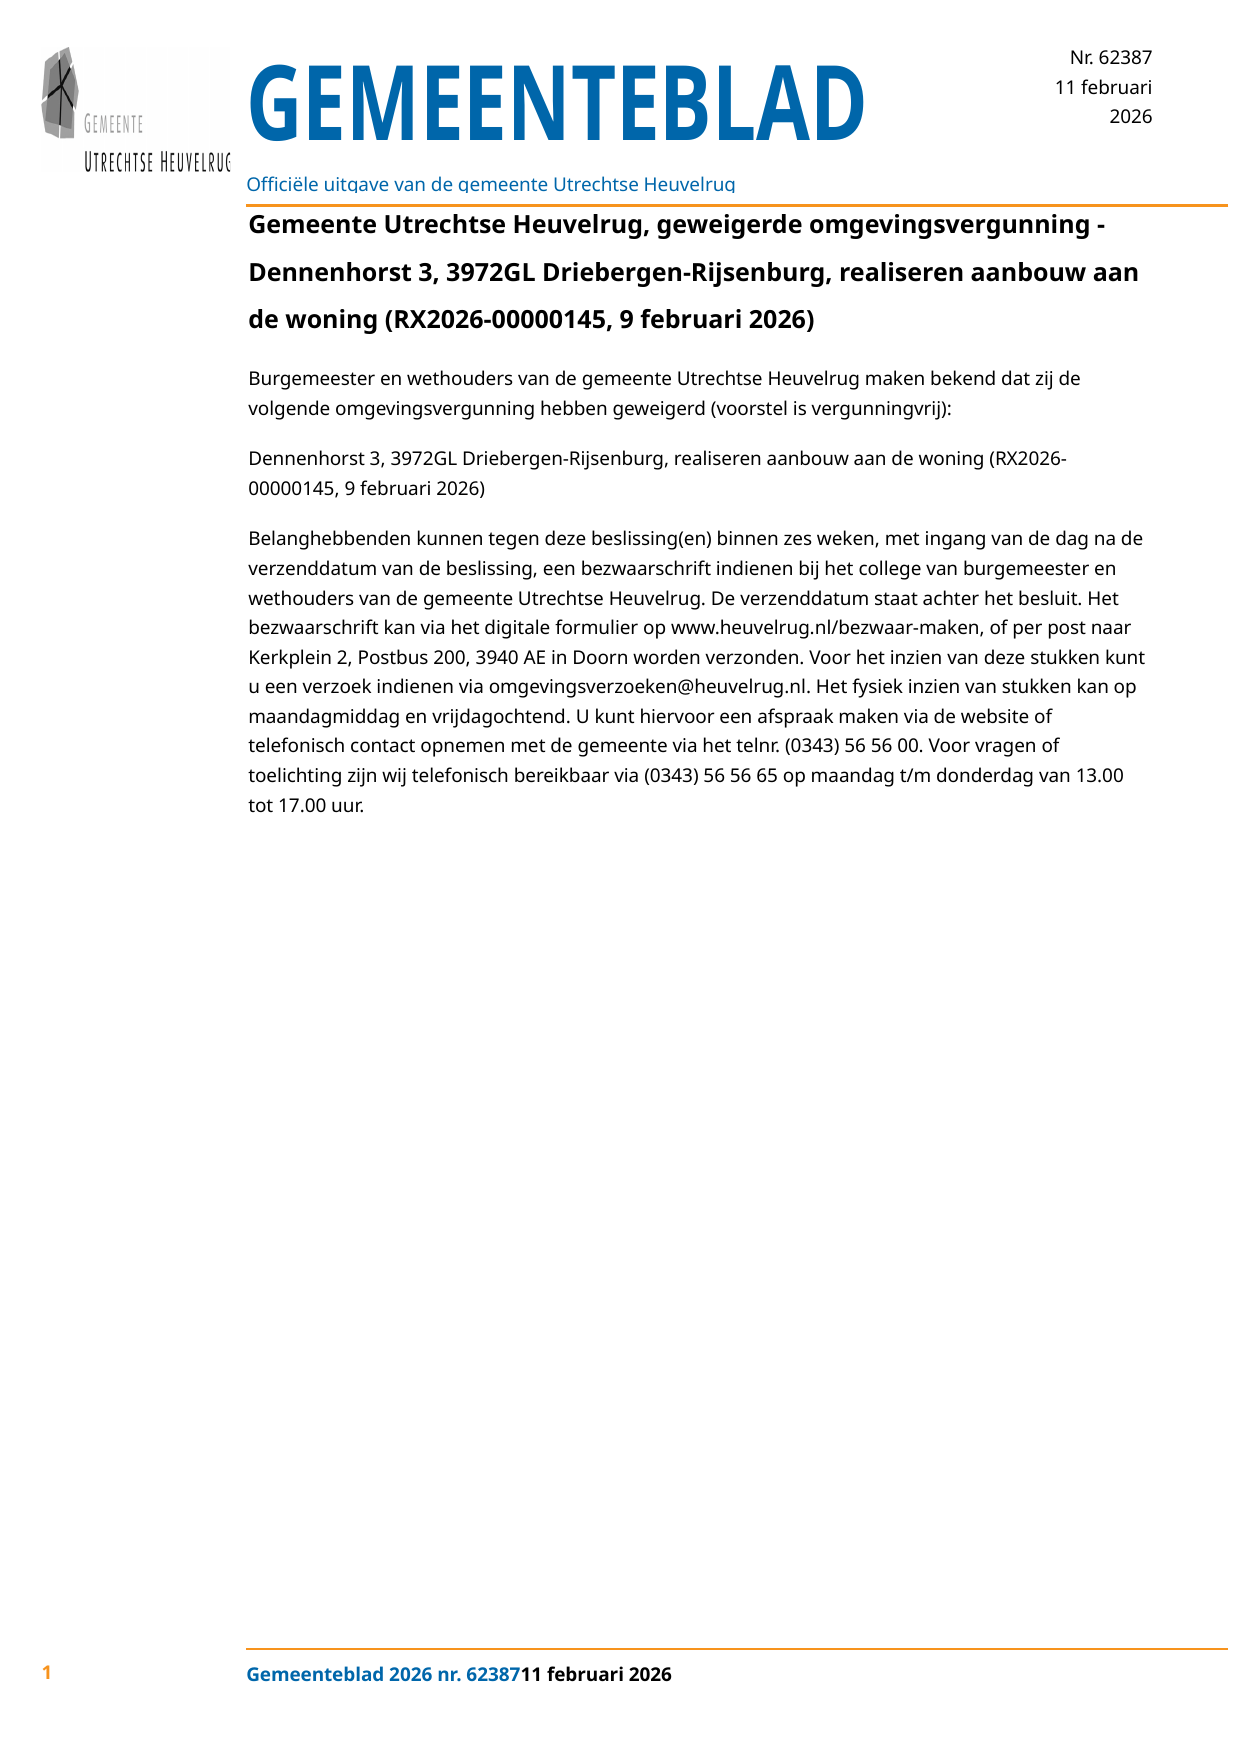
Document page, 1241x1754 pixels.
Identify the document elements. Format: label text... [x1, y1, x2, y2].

text Burgemeester en wethouders van de gemeente Utrechtse Heuvelrug maken bekend dat zij de volgende omgevingsvergunning hebben geweigerd (voorstel is vergunningvrij): [248, 366, 1152, 421]
text Belanghebbenden kunnen tegen deze beslissing(en) binnen zes weken, met ingang van de dag na de verzenddatum van de beslissing, een bezwaarschrift indienen bij het college van burgemeester en wethouders van de gemeente Utrechtse Heuvelrug. De verzenddatum staat achter het besluit. Het bezwaarschrift kan via het digitale formulier op www.heuvelrug.nl/bezwaar-maken, of per post naar Kerkplein 2, Postbus 200, 3940 AE in Doorn worden verzonden. Voor het inzien van deze stukken kunt u een verzoek indienen via omgevingsverzoeken@heuvelrug.nl. Het fysiek inzien van stukken kan op maandagmiddag en vrijdagochtend. U kunt hiervoor een afspraak maken via de website of telefonisch contact opnemen met de gemeente via het telnr. (0343) 56 56 00. Voor vragen of toelichting zijn wij telefonisch bereikbaar via (0343) 56 56 65 op maandag t/m donderdag van 13.00 tot 17.00 uur. [248, 526, 1152, 817]
text Dennenhorst 3, 3972GL Driebergen-Rijsenburg, realiseren aanbouw aan de woning (RX2026-00000145, 9 februari 2026) [248, 446, 1152, 501]
text Gemeente Utrechtse Heuvelrug, geweigerde omgevingsvergunning - Dennenhorst 3, 3972GL Driebergen-Rijsenburg, realiseren aanbouw aan de woning (RX2026-00000145, 9 februari 2026) [248, 207, 1152, 336]
picture [41, 47, 231, 172]
